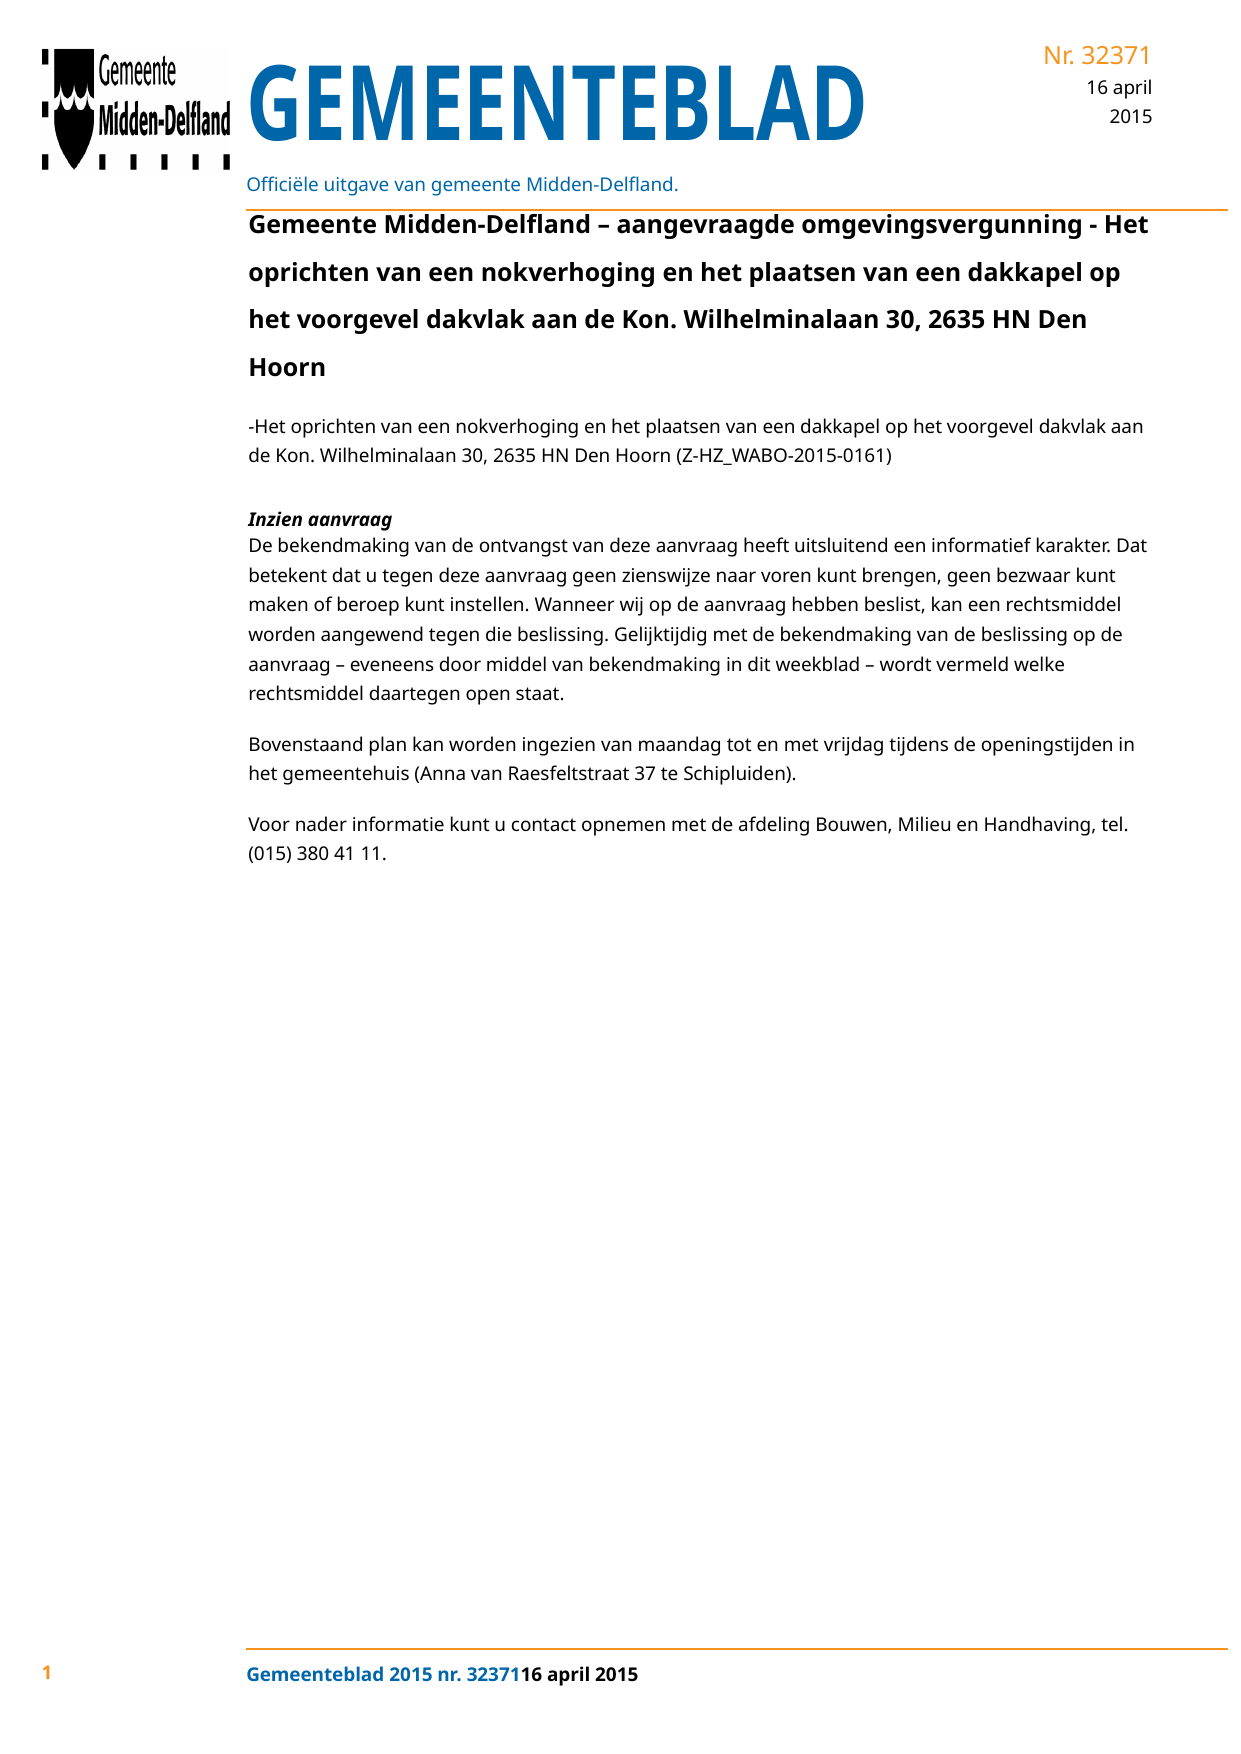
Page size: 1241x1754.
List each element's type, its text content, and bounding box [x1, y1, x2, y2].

text -Het oprichten van een nokverhoging en het plaatsen van een dakkapel op het voorgevel dakvlak aan de Kon. Wilhelminalaan 30, 2635 HN Den Hoorn (Z-HZ_WABO-2015-0161) [248, 413, 1152, 468]
text Voor nader informatie kunt u contact opnemen met de afdeling Bouwen, Milieu en Handhaving, tel. (015) 380 41 11. [248, 811, 1152, 866]
text Inzien aanvraag [248, 507, 1152, 532]
text Gemeente Midden-Delfland – aangevraagde omgevingsvergunning - Het oprichten van een nokverhoging en het plaatsen van een dakkapel op het voorgevel dakvlak aan de Kon. Wilhelminalaan 30, 2635 HN Den Hoorn [248, 211, 1152, 384]
text De bekendmaking van de ontvangst van deze aanvraag heeft uitsluitend een informatief karakter. Dat betekent dat u tegen deze aanvraag geen zienswijze naar voren kunt brengen, geen bezwaar kunt maken of beroep kunt instellen. Wanneer wij op de aanvraag hebben beslist, kan een rechtsmiddel worden aangewend tegen die beslissing. Gelijktijdig met de bekendmaking van de beslissing op de aanvraag – eveneens door middel van bekendmaking in dit weekblad – wordt vermeld welke rechtsmiddel daartegen open staat. [248, 532, 1152, 706]
picture [41, 47, 231, 172]
text Bovenstaand plan kan worden ingezien van maandag tot en met vrijdag tijdens de openingstijden in het gemeentehuis (Anna van Raesfeltstraat 37 te Schipluiden). [248, 731, 1152, 786]
